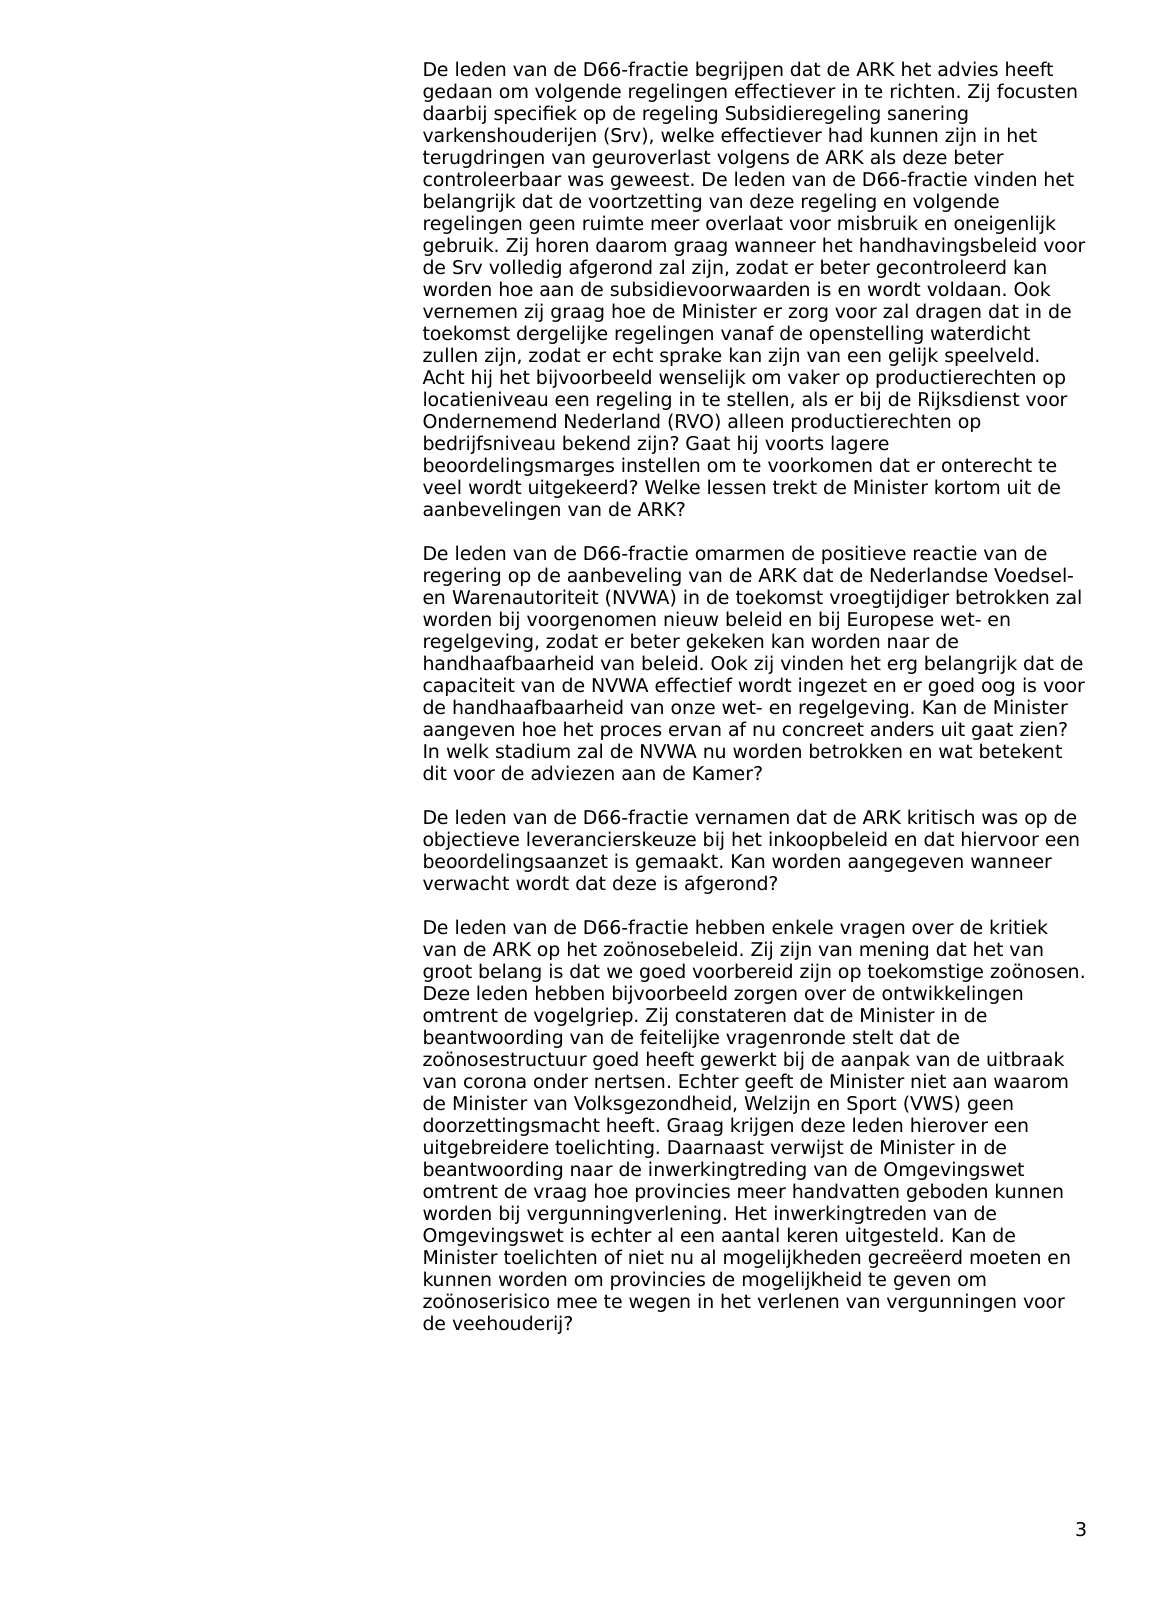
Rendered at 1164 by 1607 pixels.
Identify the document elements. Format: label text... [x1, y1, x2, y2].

text De leden van de D66-fractie begrijpen dat de ARK het advies heeft gedaan om volgende regelingen effectiever in te richten. Zij focusten daarbij specifiek op de regeling Subsidieregeling sanering varkenshouderijen (Srv), welke effectiever had kunnen zijn in het terugdringen van geuroverlast volgens de ARK als deze beter controleerbaar was geweest. De leden van de D66-fractie vinden het belangrijk dat de voortzetting van deze regeling en volgende regelingen geen ruimte meer overlaat voor misbruik en oneigenlijk gebruik. Zij horen daarom graag wanneer het handhavingsbeleid voor de Srv volledig afgerond zal zijn, zodat er beter gecontroleerd kan worden hoe aan de subsidievoorwaarden is en wordt voldaan. Ook vernemen zij graag hoe de Minister er zorg voor zal dragen dat in de toekomst dergelijke regelingen vanaf de openstelling waterdicht zullen zijn, zodat er echt sprake kan zijn van een gelijk speelveld. Acht hij het bijvoorbeeld wenselijk om vaker op productierechten op locatieniveau een regeling in te stellen, als er bij de Rijksdienst voor Ondernemend Nederland (RVO) alleen productierechten op bedrijfsniveau bekend zijn? Gaat hij voorts lagere beoordelingsmarges instellen om te voorkomen dat er onterecht te veel wordt uitgekeerd? Welke lessen trekt de Minister kortom uit de aanbevelingen van de ARK? [422, 59, 1087, 521]
text De leden van de D66-fractie vernamen dat de ARK kritisch was op de objectieve leverancierskeuze bij het inkoopbeleid en dat hiervoor een beoordelingsaanzet is gemaakt. Kan worden aangegeven wanneer verwacht wordt dat deze is afgerond? [422, 807, 1087, 895]
text De leden van de D66-fractie omarmen de positieve reactie van de regering op de aanbeveling van de ARK dat de Nederlandse Voedsel- en Warenautoriteit (NVWA) in de toekomst vroegtijdiger betrokken zal worden bij voorgenomen nieuw beleid en bij Europese wet- en regelgeving, zodat er beter gekeken kan worden naar de handhaafbaarheid van beleid. Ook zij vinden het erg belangrijk dat de capaciteit van de NVWA effectief wordt ingezet en er goed oog is voor de handhaafbaarheid van onze wet- en regelgeving. Kan de Minister aangeven hoe het proces ervan af nu concreet anders uit gaat zien? In welk stadium zal de NVWA nu worden betrokken en wat betekent dit voor de adviezen aan de Kamer? [422, 543, 1087, 784]
text De leden van de D66-fractie hebben enkele vragen over de kritiek van de ARK op het zoönosebeleid. Zij zijn van mening dat het van groot belang is dat we goed voorbereid zijn op toekomstige zoönosen. Deze leden hebben bijvoorbeeld zorgen over de ontwikkelingen omtrent de vogelgriep. Zij constateren dat de Minister in de beantwoording van de feitelijke vragenronde stelt dat de zoönosestructuur goed heeft gewerkt bij de aanpak van de uitbraak van corona onder nertsen. Echter geeft de Minister niet aan waarom de Minister van Volksgezondheid, Welzijn en Sport (VWS) geen doorzettingsmacht heeft. Graag krijgen deze leden hierover een uitgebreidere toelichting. Daarnaast verwijst de Minister in de beantwoording naar de inwerkingtreding van de Omgevingswet omtrent de vraag hoe provincies meer handvatten geboden kunnen worden bij vergunningverlening. Het inwerkingtreden van de Omgevingswet is echter al een aantal keren uitgesteld. Kan de Minister toelichten of niet nu al mogelijkheden gecreëerd moeten en kunnen worden om provincies de mogelijkheid te geven om zoönoserisico mee te wegen in het verlenen van vergunningen voor de veehouderij? [422, 917, 1087, 1334]
